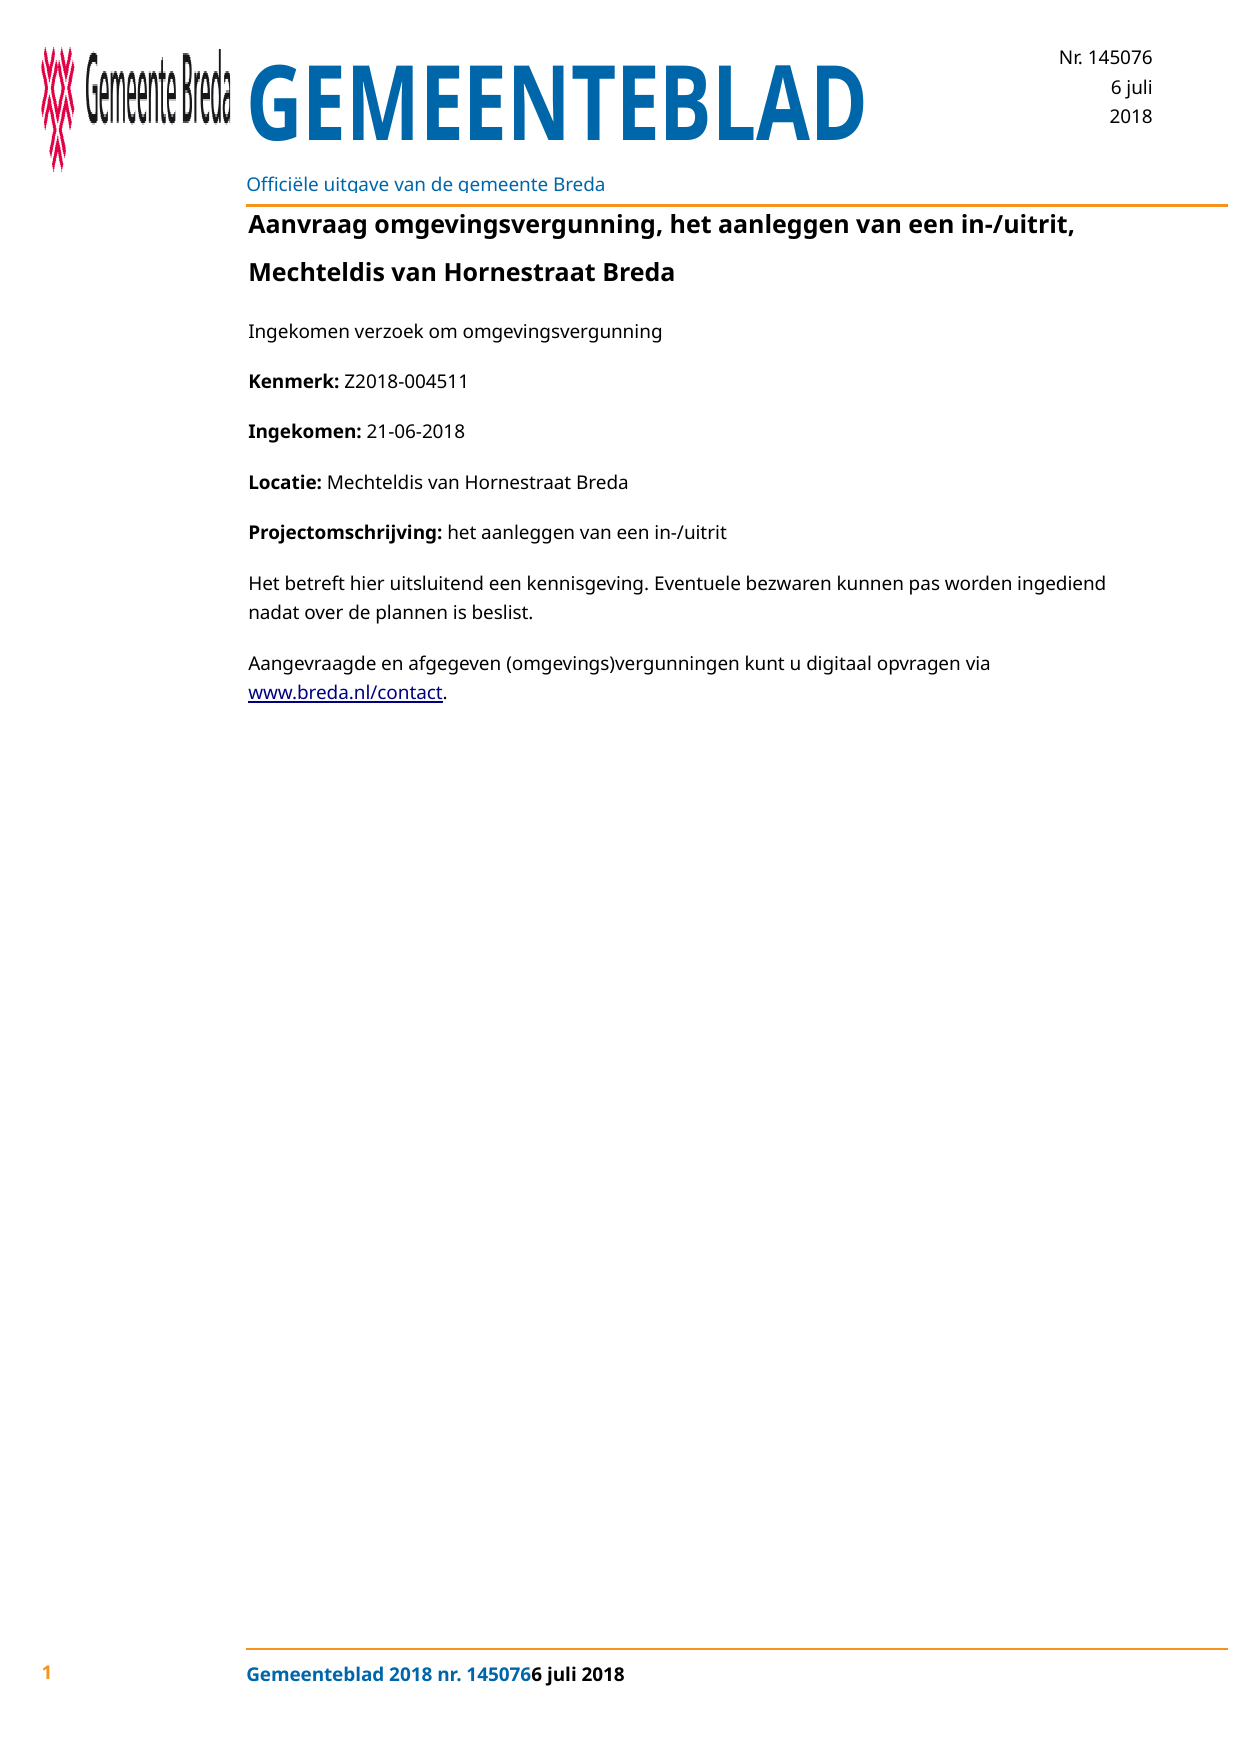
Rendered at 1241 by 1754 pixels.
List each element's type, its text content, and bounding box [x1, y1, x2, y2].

text Projectomschrijving: het aanleggen van een in-/uitrit [248, 519, 1152, 545]
text Het betreft hier uitsluitend een kennisgeving. Eventuele bezwaren kunnen pas worden ingediend nadat over de plannen is beslist. [248, 570, 1152, 625]
text Aanvraag omgevingsvergunning, het aanleggen van een in-/uitrit, Mechteldis van Hornestraat Breda [248, 207, 1152, 288]
text Aangevraagde en afgegeven (omgevings)vergunningen kunt u digitaal opvragen via www.breda.nl/contact. [248, 650, 1152, 705]
text Kenmerk: Z2018-004511 [248, 368, 1152, 394]
picture [41, 47, 231, 172]
text Ingekomen: 21-06-2018 [248, 419, 1152, 444]
text Ingekomen verzoek om omgevingsvergunning [248, 318, 1152, 344]
text Locatie: Mechteldis van Hornestraat Breda [248, 469, 1152, 495]
